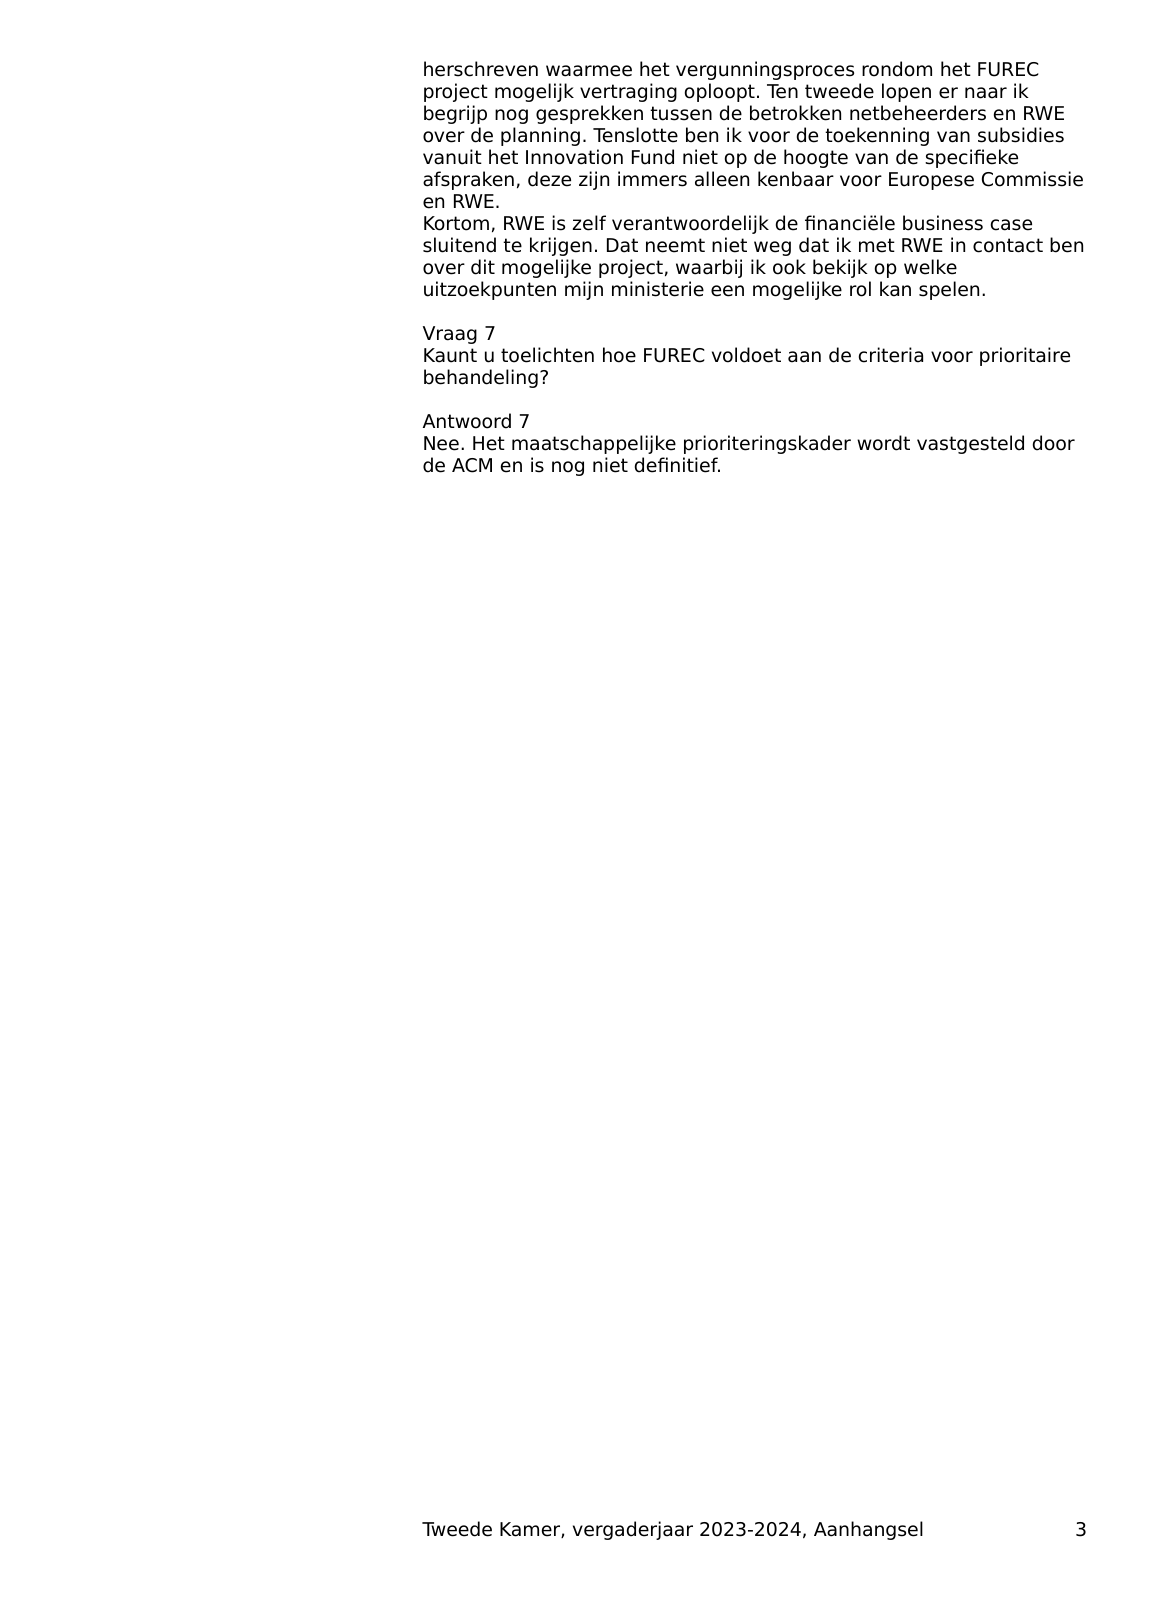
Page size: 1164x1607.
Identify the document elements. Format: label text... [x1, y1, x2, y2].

text herschreven waarmee het vergunningsproces rondom het FUREC project mogelijk vertraging oploopt. Ten tweede lopen er naar ik begrijp nog gesprekken tussen de betrokken netbeheerders en RWE over de planning. Tenslotte ben ik voor de toekenning van subsidies vanuit het Innovation Fund niet op de hoogte van de specifieke afspraken, deze zijn immers alleen kenbaar voor Europese Commissie en RWE. [422, 59, 1087, 213]
text Nee. Het maatschappelijke prioriteringskader wordt vastgesteld door de ACM en is nog niet definitief. [422, 433, 1087, 477]
text Kaunt u toelichten hoe FUREC voldoet aan de criteria voor prioritaire behandeling? [422, 345, 1087, 389]
text Vraag 7 [422, 323, 1087, 345]
text Kortom, RWE is zelf verantwoordelijk de financiële business case sluitend te krijgen. Dat neemt niet weg dat ik met RWE in contact ben over dit mogelijke project, waarbij ik ook bekijk op welke uitzoekpunten mijn ministerie een mogelijke rol kan spelen. [422, 213, 1087, 301]
text Antwoord 7 [422, 411, 1087, 433]
